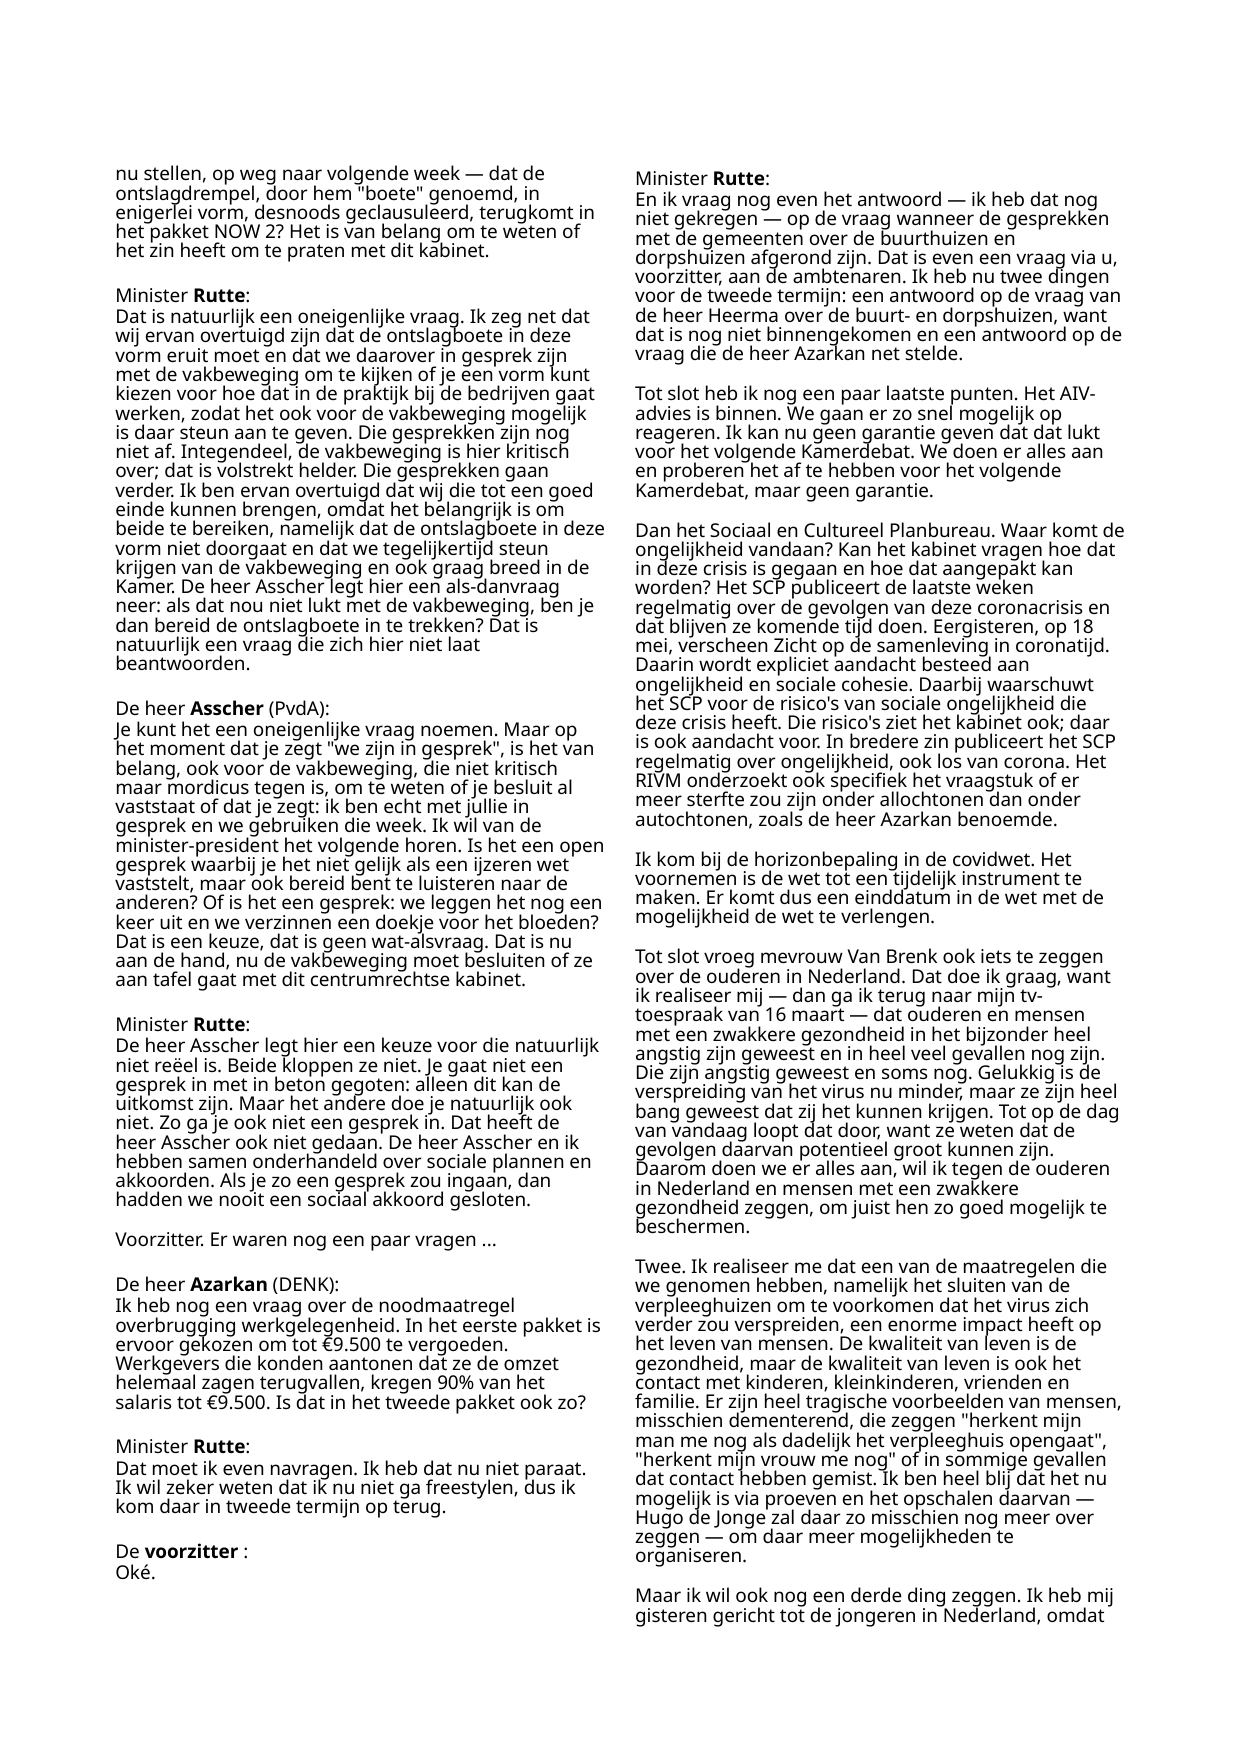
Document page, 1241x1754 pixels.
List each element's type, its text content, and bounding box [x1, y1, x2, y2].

text Maar ik wil ook nog een derde ding zeggen. Ik heb mij gisteren gericht tot de jongeren in Nederland, omdat [635, 1587, 1125, 1626]
text Tot slot vroeg mevrouw Van Brenk ook iets te zeggen over de ouderen in Nederland. Dat doe ik graag, want ik realiseer mij — dan ga ik terug naar mijn tv-toespraak van 16 maart — dat ouderen en mensen met een zwakkere gezondheid in het bijzonder heel angstig zijn geweest en in heel veel gevallen nog zijn. Die zijn angstig geweest en soms nog. Gelukkig is de verspreiding van het virus nu minder, maar ze zijn heel bang geweest dat zij het kunnen krijgen. Tot op de dag van vandaag loopt dat door, want ze weten dat de gevolgen daarvan potentieel groot kunnen zijn. Daarom doen we er alles aan, wil ik tegen de ouderen in Nederland en mensen met een zwakkere gezondheid zeggen, om juist hen zo goed mogelijk te beschermen. [635, 948, 1125, 1237]
text Ik kom bij de horizonbepaling in de covidwet. Het voornemen is de wet tot een tijdelijk instrument te maken. Er komt dus een einddatum in de wet met de mogelijkheid de wet te verlengen. [635, 851, 1125, 928]
text En ik vraag nog even het antwoord — ik heb dat nog niet gekregen — op de vraag wanneer de gesprekken met de gemeenten over de buurthuizen en dorpshuizen afgerond zijn. Dat is even een vraag via u, voorzitter, aan de ambtenaren. Ik heb nu twee dingen voor de tweede termijn: een antwoord op de vraag van de heer Heerma over de buurt- en dorpshuizen, want dat is nog niet binnengekomen en een antwoord op de vraag die de heer Azarkan net stelde. [635, 191, 1125, 364]
text De heer Asscher legt hier een keuze voor die natuurlijk niet reëel is. Beide kloppen ze niet. Je gaat niet een gesprek in met in beton gegoten: alleen dit kan de uitkomst zijn. Maar het andere doe je natuurlijk ook niet. Zo ga je ook niet een gesprek in. Dat heeft de heer Asscher ook niet gedaan. De heer Asscher en ik hebben samen onderhandeld over sociale plannen en akkoorden. Als je zo een gesprek zou ingaan, dan hadden we nooit een sociaal akkoord gesloten. [115, 1037, 605, 1211]
text Je kunt het een oneigenlijke vraag noemen. Maar op het moment dat je zegt "we zijn in gesprek", is het van belang, ook voor de vakbeweging, die niet kritisch maar mordicus tegen is, om te weten of je besluit al vaststaat of dat je zegt: ik ben echt met jullie in gesprek en we gebruiken die week. Ik wil van de minister-president het volgende horen. Is het een open gesprek waarbij je het niet gelijk als een ijzeren wet vaststelt, maar ook bereid bent te luisteren naar de anderen? Of is het een gesprek: we leggen het nog een keer uit en we verzinnen een doekje voor het bloeden? Dat is een keuze, dat is geen wat-alsvraag. Dat is nu aan de hand, nu de vakbeweging moet besluiten of ze aan tafel gaat met dit centrumrechtse kabinet. [115, 721, 605, 991]
text Twee. Ik realiseer me dat een van de maatregelen die we genomen hebben, namelijk het sluiten van de verpleeghuizen om te voorkomen dat het virus zich verder zou verspreiden, een enorme impact heeft op het leven van mensen. De kwaliteit van leven is de gezondheid, maar de kwaliteit van leven is ook het contact met kinderen, kleinkinderen, vrienden en familie. Er zijn heel tragische voorbeelden van mensen, misschien dementerend, die zeggen "herkent mijn man me nog als dadelijk het verpleeghuis opengaat", "herkent mijn vrouw me nog" of in sommige gevallen dat contact hebben gemist. Ik ben heel blij dat het nu mogelijk is via proeven en het opschalen daarvan — Hugo de Jonge zal daar zo misschien nog meer over zeggen — om daar meer mogelijkheden te organiseren. [635, 1258, 1125, 1567]
text Minister Rutte: [635, 165, 1125, 191]
text De heer Azarkan (DENK): [115, 1272, 605, 1297]
text Minister Rutte: [115, 1012, 605, 1037]
text Oké. [115, 1564, 605, 1583]
text Minister Rutte: [115, 282, 605, 308]
text De voorzitter : [115, 1538, 605, 1564]
text Ik heb nog een vraag over de noodmaatregel overbrugging werkgelegenheid. In het eerste pakket is ervoor gekozen om tot €9.500 te vergoeden. Werkgevers die konden aantonen dat ze de omzet helemaal zagen terugvallen, kregen 90% van het salaris tot €9.500. Is dat in het tweede pakket ook zo? [115, 1297, 605, 1413]
text Dan het Sociaal en Cultureel Planbureau. Waar komt de ongelijkheid vandaan? Kan het kabinet vragen hoe dat in deze crisis is gegaan en hoe dat aangepakt kan worden? Het SCP publiceert de laatste weken regelmatig over de gevolgen van deze coronacrisis en dat blijven ze komende tijd doen. Eergisteren, op 18 mei, verscheen Zicht op de samenleving in coronatijd. Daarin wordt expliciet aandacht besteed aan ongelijkheid en sociale cohesie. Daarbij waarschuwt het SCP voor de risico's van sociale ongelijkheid die deze crisis heeft. Die risico's ziet het kabinet ook; daar is ook aandacht voor. In bredere zin publiceert het SCP regelmatig over ongelijkheid, ook los van corona. Het RIVM onderzoekt ook specifiek het vraagstuk of er meer sterfte zou zijn onder allochtonen dan onder autochtonen, zoals de heer Azarkan benoemde. [635, 522, 1125, 830]
text Tot slot heb ik nog een paar laatste punten. Het AIV-advies is binnen. We gaan er zo snel mogelijk op reageren. Ik kan nu geen garantie geven dat dat lukt voor het volgende Kamerdebat. We doen er alles aan en proberen het af te hebben voor het volgende Kamerdebat, maar geen garantie. [635, 385, 1125, 501]
text Voorzitter. Er waren nog een paar vragen ... [115, 1231, 605, 1251]
text nu stellen, op weg naar volgende week — dat de ontslagdrempel, door hem "boete" genoemd, in enigerlei vorm, desnoods geclausuleerd, terugkomt in het pakket NOW 2? Het is van belang om te weten of het zin heeft om te praten met dit kabinet. [115, 165, 605, 262]
text Dat moet ik even navragen. Ik heb dat nu niet paraat. Ik wil zeker weten dat ik nu niet ga freestylen, dus ik kom daar in tweede termijn op terug. [115, 1459, 605, 1517]
text De heer Asscher (PvdA): [115, 695, 605, 721]
text Dat is natuurlijk een oneigenlijke vraag. Ik zeg net dat wij ervan overtuigd zijn dat de ontslagboete in deze vorm eruit moet en dat we daarover in gesprek zijn met de vakbeweging om te kijken of je een vorm kunt kiezen voor hoe dat in de praktijk bij de bedrijven gaat werken, zodat het ook voor de vakbeweging mogelijk is daar steun aan te geven. Die gesprekken zijn nog niet af. Integendeel, de vakbeweging is hier kritisch over; dat is volstrekt helder. Die gesprekken gaan verder. Ik ben ervan overtuigd dat wij die tot een goed einde kunnen brengen, omdat het belangrijk is om beide te bereiken, namelijk dat de ontslagboete in deze vorm niet doorgaat en dat we tegelijkertijd steun krijgen van de vakbeweging en ook graag breed in de Kamer. De heer Asscher legt hier een als-danvraag neer: als dat nou niet lukt met de vakbeweging, ben je dan bereid de ontslagboete in te trekken? Dat is natuurlijk een vraag die zich hier niet laat beantwoorden. [115, 308, 605, 674]
text Minister Rutte: [115, 1434, 605, 1459]
